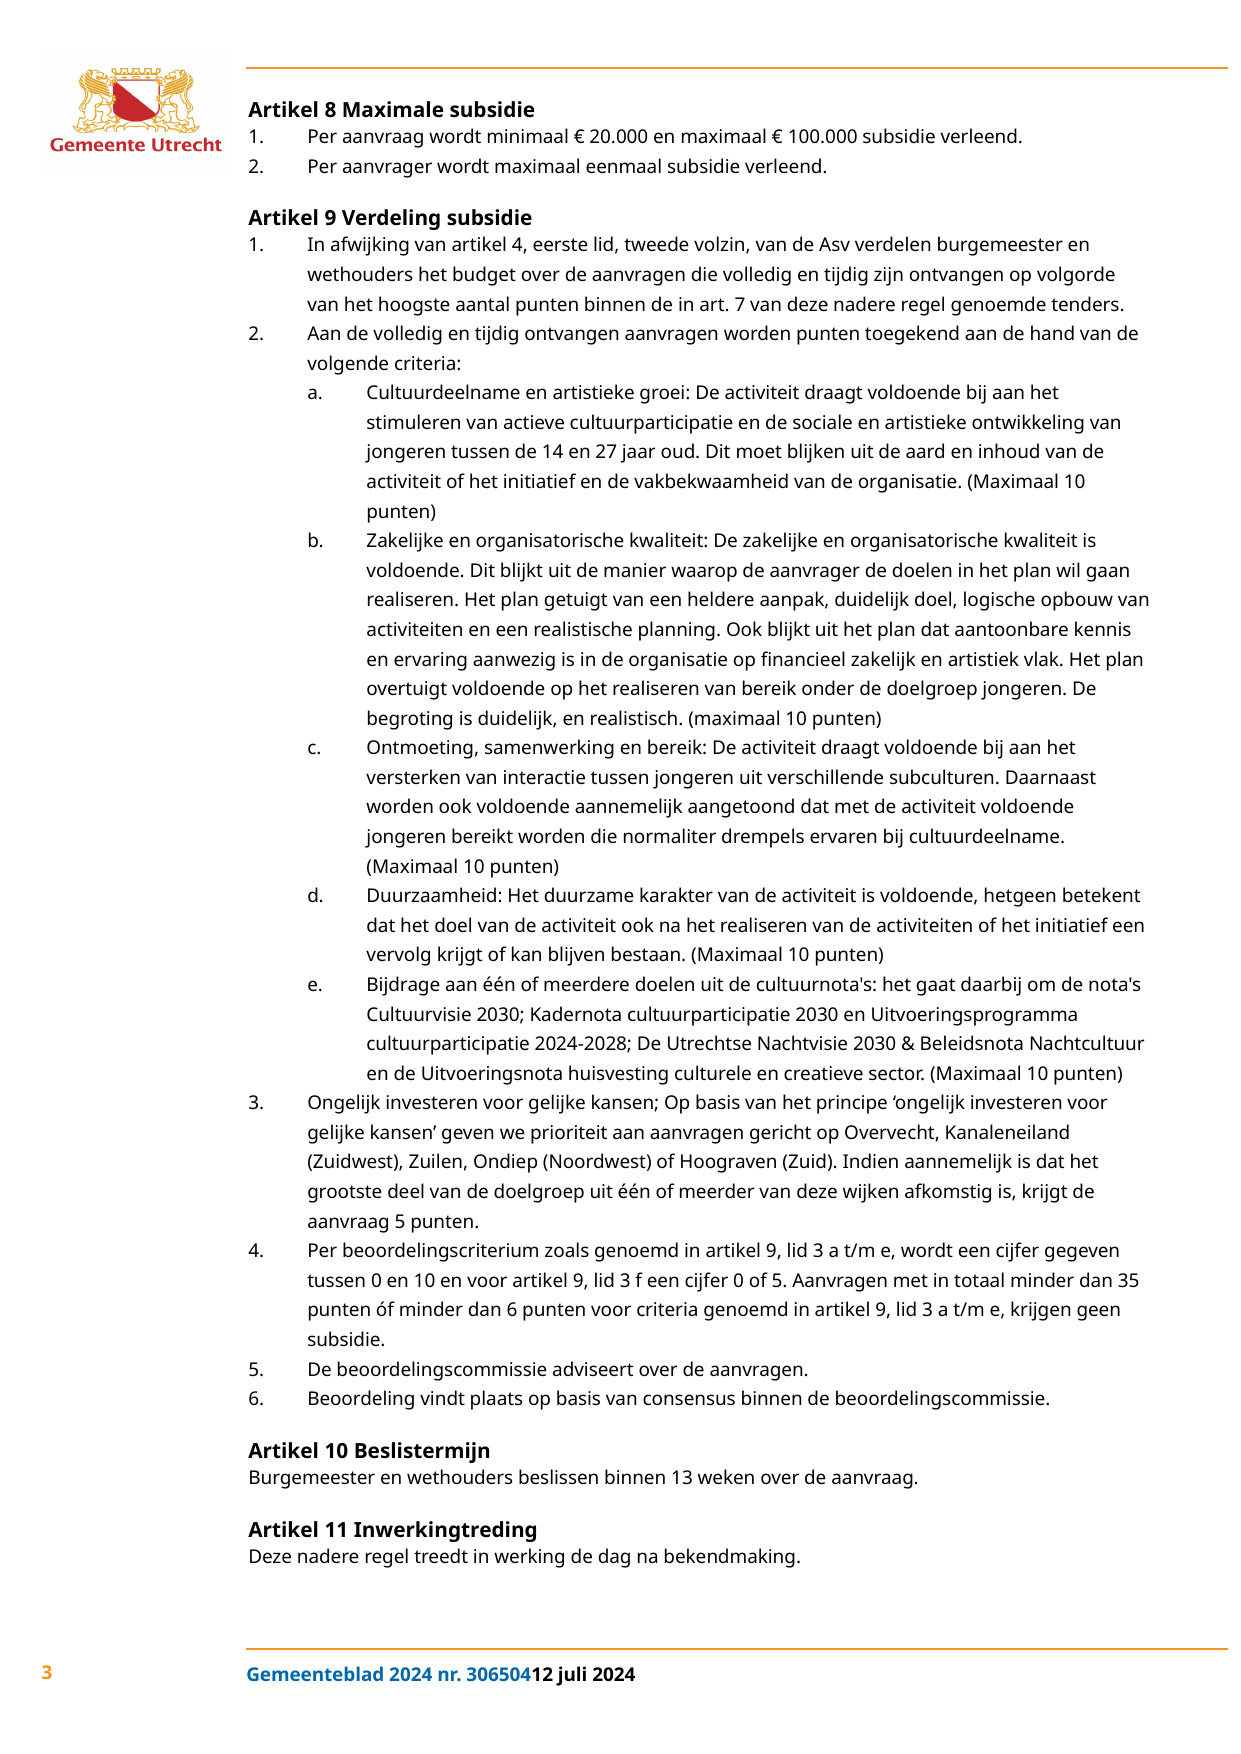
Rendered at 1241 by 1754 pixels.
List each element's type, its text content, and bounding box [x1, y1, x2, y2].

text Artikel 11 Inwerkingtreding [248, 1515, 1152, 1543]
text Deze nadere regel treedt in werking de dag na bekendmaking. [248, 1543, 1152, 1569]
list In afwijking van artikel 4, eerste lid, tweede volzin, van de Asv verdelen burgemeester en wethouders het budget over de aanvragen die volledig en tijdig zijn ontvangen op volgorde van het hoogste aantal punten binnen de in art. 7 van deze nadere regel genoemde tenders. [248, 232, 1152, 317]
text Artikel 8 Maximale subsidie [248, 95, 1152, 123]
list Zakelijke en organisatorische kwaliteit: De zakelijke en organisatorische kwaliteit is voldoende. Dit blijkt uit de manier waarop de aanvrager de doelen in het plan wil gaan realiseren. Het plan getuigt van een heldere aanpak, duidelijk doel, logische opbouw van activiteiten en een realistische planning. Ook blijkt uit het plan dat aantoonbare kennis en ervaring aanwezig is in de organisatie op financieel zakelijk en artistiek vlak. Het plan overtuigt voldoende op het realiseren van bereik onder de doelgroep jongeren. De begroting is duidelijk, en realistisch. (maximaal 10 punten) [307, 527, 1152, 731]
picture [41, 47, 231, 172]
list Per aanvraag wordt minimaal € 20.000 en maximaal € 100.000 subsidie verleend. [248, 123, 1152, 149]
list Bijdrage aan één of meerdere doelen uit de cultuurnota's: het gaat daarbij om de nota's Cultuurvisie 2030; Kadernota cultuurparticipatie 2030 en Uitvoeringsprogramma cultuurparticipatie 2024-2028; De Utrechtse Nachtvisie 2030 & Beleidsnota Nachtcultuur en de Uitvoeringsnota huisvesting culturele en creatieve sector. (Maximaal 10 punten) [307, 971, 1152, 1086]
list Aan de volledig en tijdig ontvangen aanvragen worden punten toegekend aan de hand van de volgende criteria: [248, 320, 1152, 376]
list Per aanvrager wordt maximaal eenmaal subsidie verleend. [248, 153, 1152, 178]
list De beoordelingscommissie adviseert over de aanvragen. [248, 1356, 1152, 1382]
text Burgemeester en wethouders beslissen binnen 13 weken over de aanvraag. [248, 1464, 1152, 1490]
text Artikel 10 Beslistermijn [248, 1436, 1152, 1464]
list Cultuurdeelname en artistieke groei: De activiteit draagt voldoende bij aan het stimuleren van actieve cultuurparticipatie en de sociale en artistieke ontwikkeling van jongeren tussen de 14 en 27 jaar oud. Dit moet blijken uit de aard en inhoud van de activiteit of het initiatief en de vakbekwaamheid van de organisatie. (Maximaal 10 punten) [307, 379, 1152, 524]
list Duurzaamheid: Het duurzame karakter van de activiteit is voldoende, hetgeen betekent dat het doel van de activiteit ook na het realiseren van de activiteiten of het initiatief een vervolg krijgt of kan blijven bestaan. (Maximaal 10 punten) [307, 882, 1152, 967]
list Ongelijk investeren voor gelijke kansen; Op basis van het principe ‘ongelijk investeren voor gelijke kansen’ geven we prioriteit aan aanvragen gericht op Overvecht, Kanaleneiland (Zuidwest), Zuilen, Ondiep (Noordwest) of Hoograven (Zuid). Indien aannemelijk is dat het grootste deel van de doelgroep uit één of meerder van deze wijken afkomstig is, krijgt de aanvraag 5 punten. [248, 1089, 1152, 1234]
list Per beoordelingscriterium zoals genoemd in artikel 9, lid 3 a t/m e, wordt een cijfer gegeven tussen 0 en 10 en voor artikel 9, lid 3 f een cijfer 0 of 5. Aanvragen met in totaal minder dan 35 punten óf minder dan 6 punten voor criteria genoemd in artikel 9, lid 3 a t/m e, krijgen geen subsidie. [248, 1237, 1152, 1352]
list Ontmoeting, samenwerking en bereik: De activiteit draagt voldoende bij aan het versterken van interactie tussen jongeren uit verschillende subculturen. Daarnaast worden ook voldoende aannemelijk aangetoond dat met de activiteit voldoende jongeren bereikt worden die normaliter drempels ervaren bij cultuurdeelname. (Maximaal 10 punten) [307, 734, 1152, 879]
text Artikel 9 Verdeling subsidie [248, 203, 1152, 232]
list Beoordeling vindt plaats op basis van consensus binnen de beoordelingscommissie. [248, 1385, 1152, 1411]
